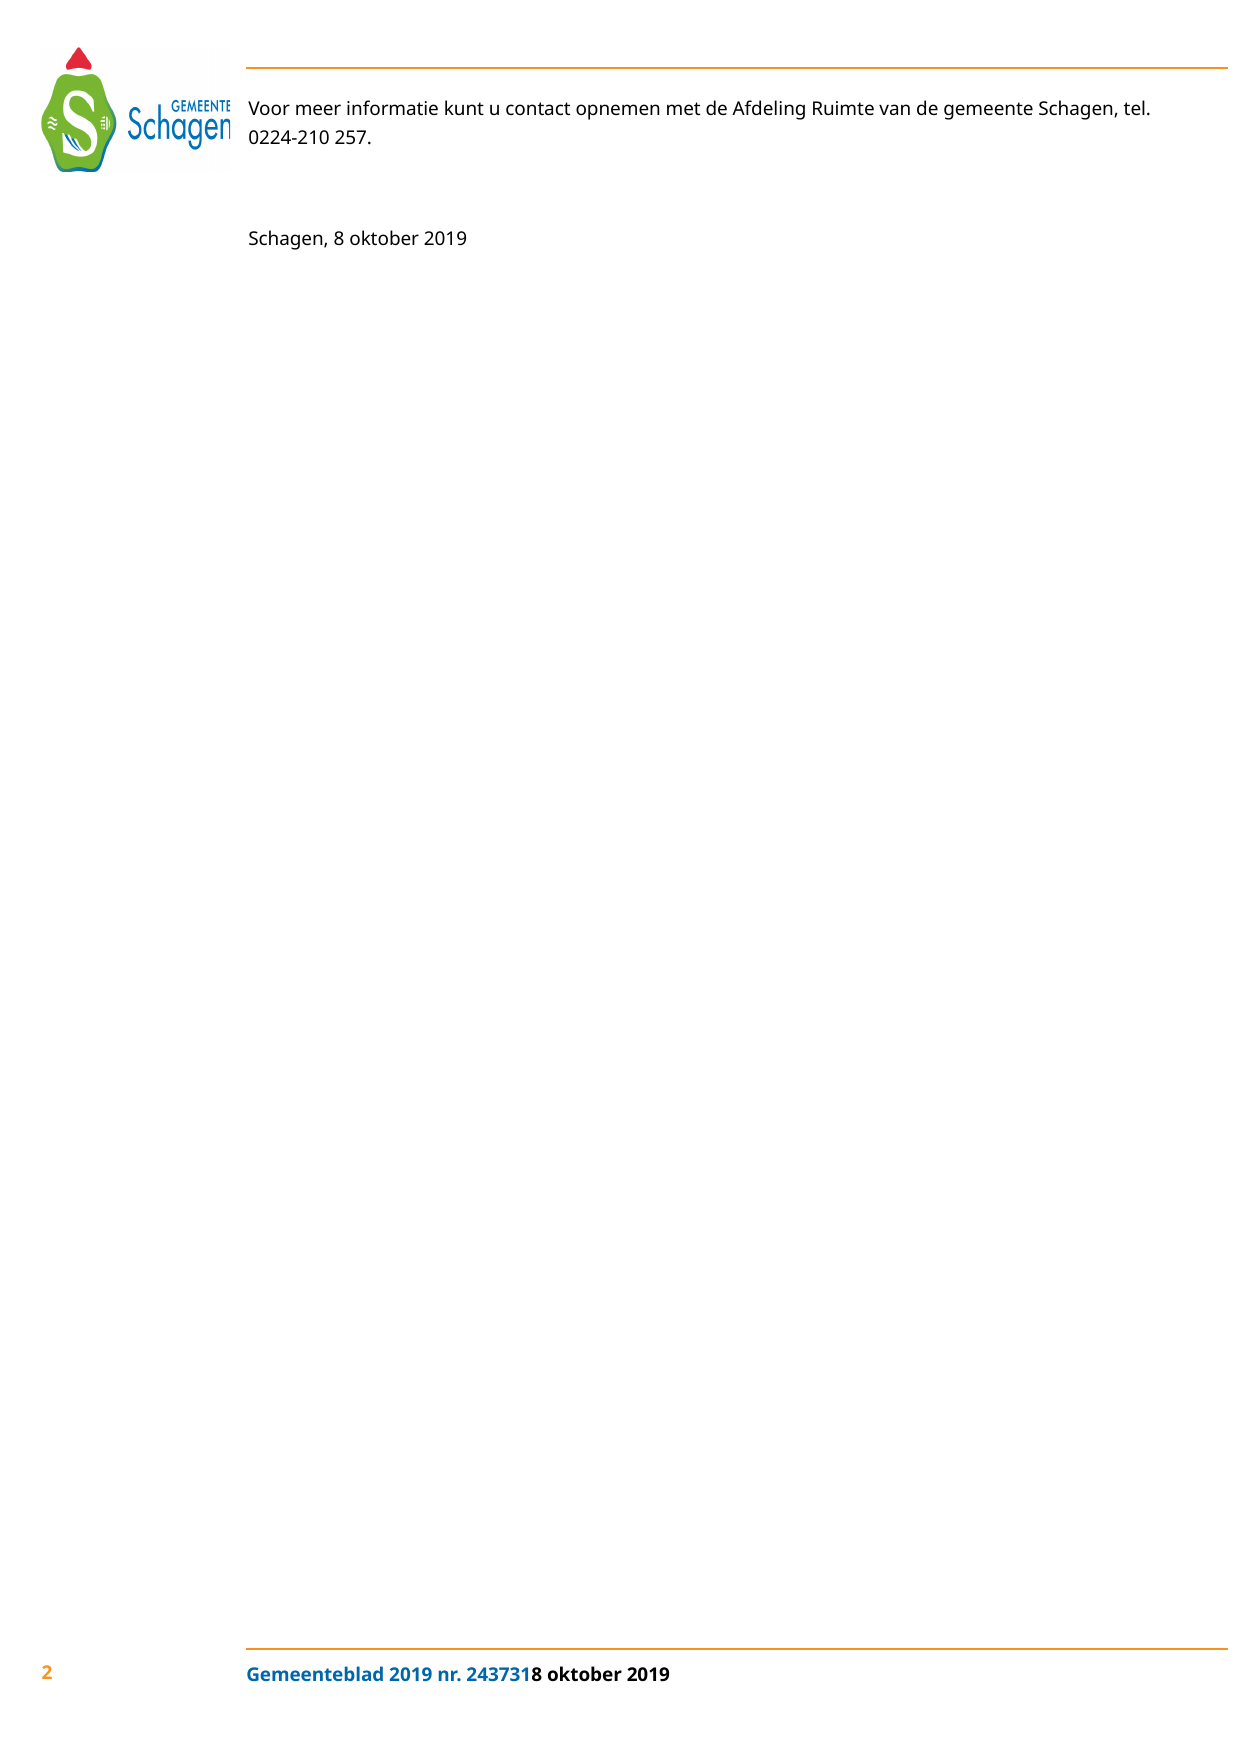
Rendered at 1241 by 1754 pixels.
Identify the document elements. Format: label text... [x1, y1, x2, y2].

picture [41, 47, 231, 172]
text Schagen, 8 oktober 2019 [248, 225, 1152, 251]
text Voor meer informatie kunt u contact opnemen met de Afdeling Ruimte van de gemeente Schagen, tel. 0224-210 257. [248, 95, 1152, 150]
